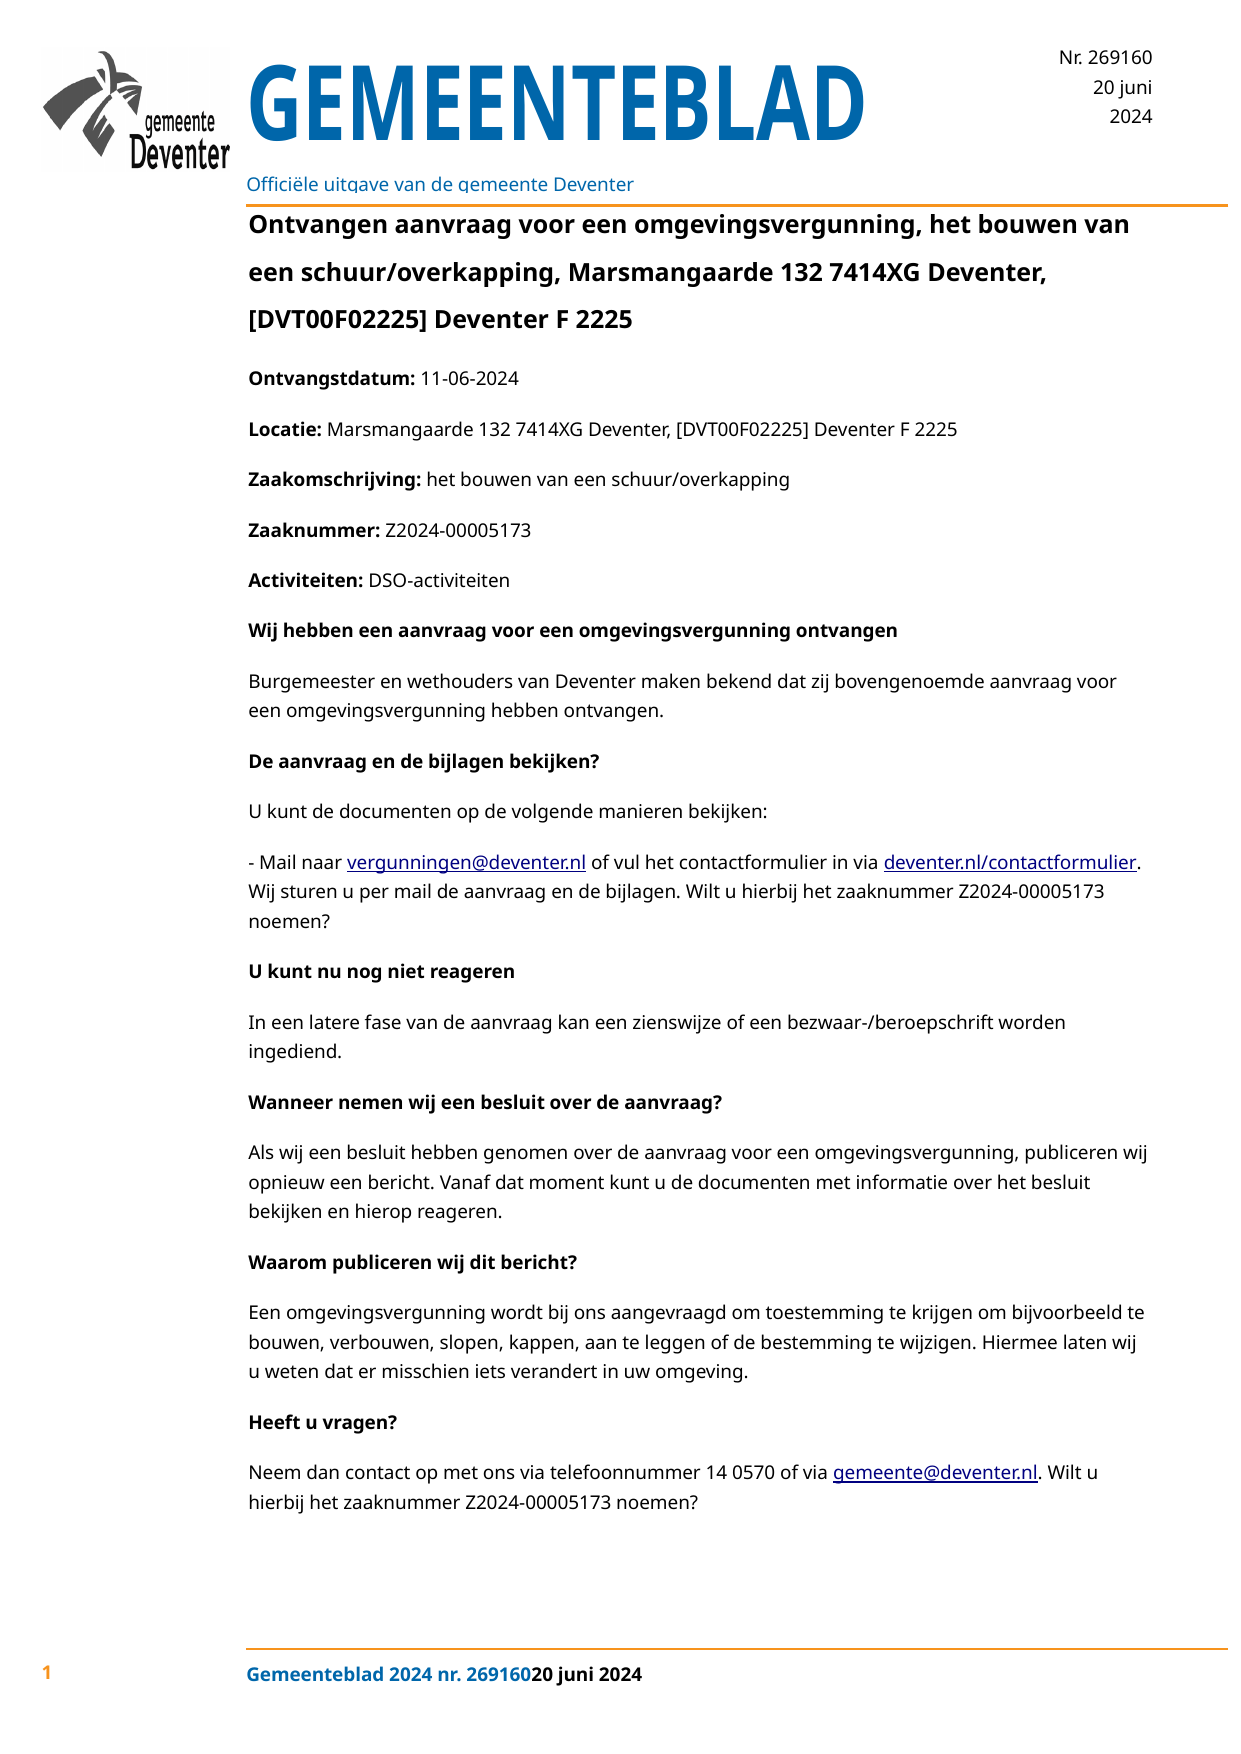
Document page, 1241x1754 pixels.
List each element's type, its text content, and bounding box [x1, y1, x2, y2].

text Neem dan contact op met ons via telefoonnummer 14 0570 of via gemeente@deventer.nl. Wilt u hierbij het zaaknummer Z2024-00005173 noemen? [248, 1459, 1152, 1514]
text U kunt de documenten op de volgende manieren bekijken: [248, 798, 1152, 824]
text Burgemeester en wethouders van Deventer maken bekend dat zij bovengenoemde aanvraag voor een omgevingsvergunning hebben ontvangen. [248, 668, 1152, 723]
text Als wij een besluit hebben genomen over de aanvraag voor een omgevingsvergunning, publiceren wij opnieuw een bericht. Vanaf dat moment kunt u de documenten met informatie over het besluit bekijken en hierop reageren. [248, 1139, 1152, 1224]
text De aanvraag en de bijlagen bekijken? [248, 748, 1152, 774]
text Waarom publiceren wij dit bericht? [248, 1249, 1152, 1274]
text In een latere fase van de aanvraag kan een zienswijze of een bezwaar-/beroepschrift worden ingediend. [248, 1009, 1152, 1064]
text Een omgevingsvergunning wordt bij ons aangevraagd om toestemming te krijgen om bijvoorbeeld te bouwen, verbouwen, slopen, kappen, aan te leggen of de bestemming te wijzigen. Hiermee laten wij u weten dat er misschien iets verandert in uw omgeving. [248, 1299, 1152, 1384]
text Ontvangen aanvraag voor een omgevingsvergunning, het bouwen van een schuur/overkapping, Marsmangaarde 132 7414XG Deventer, [DVT00F02225] Deventer F 2225 [248, 207, 1152, 336]
text Wij hebben een aanvraag voor een omgevingsvergunning ontvangen [248, 618, 1152, 643]
text Zaakomschrijving: het bouwen van een schuur/overkapping [248, 466, 1152, 492]
text Wanneer nemen wij een besluit over de aanvraag? [248, 1089, 1152, 1114]
picture [41, 47, 231, 172]
text Ontvangstdatum: 11-06-2024 [248, 366, 1152, 391]
text Heeft u vragen? [248, 1409, 1152, 1434]
text Locatie: Marsmangaarde 132 7414XG Deventer, [DVT00F02225] Deventer F 2225 [248, 416, 1152, 442]
text U kunt nu nog niet reageren [248, 958, 1152, 984]
text Zaaknummer: Z2024-00005173 [248, 517, 1152, 542]
text Activiteiten: DSO-activiteiten [248, 567, 1152, 593]
text - Mail naar vergunningen@deventer.nl of vul het contactformulier in via deventer.nl/contactformulier. Wij sturen u per mail de aanvraag en de bijlagen. Wilt u hierbij het zaaknummer Z2024-00005173 noemen? [248, 849, 1152, 934]
